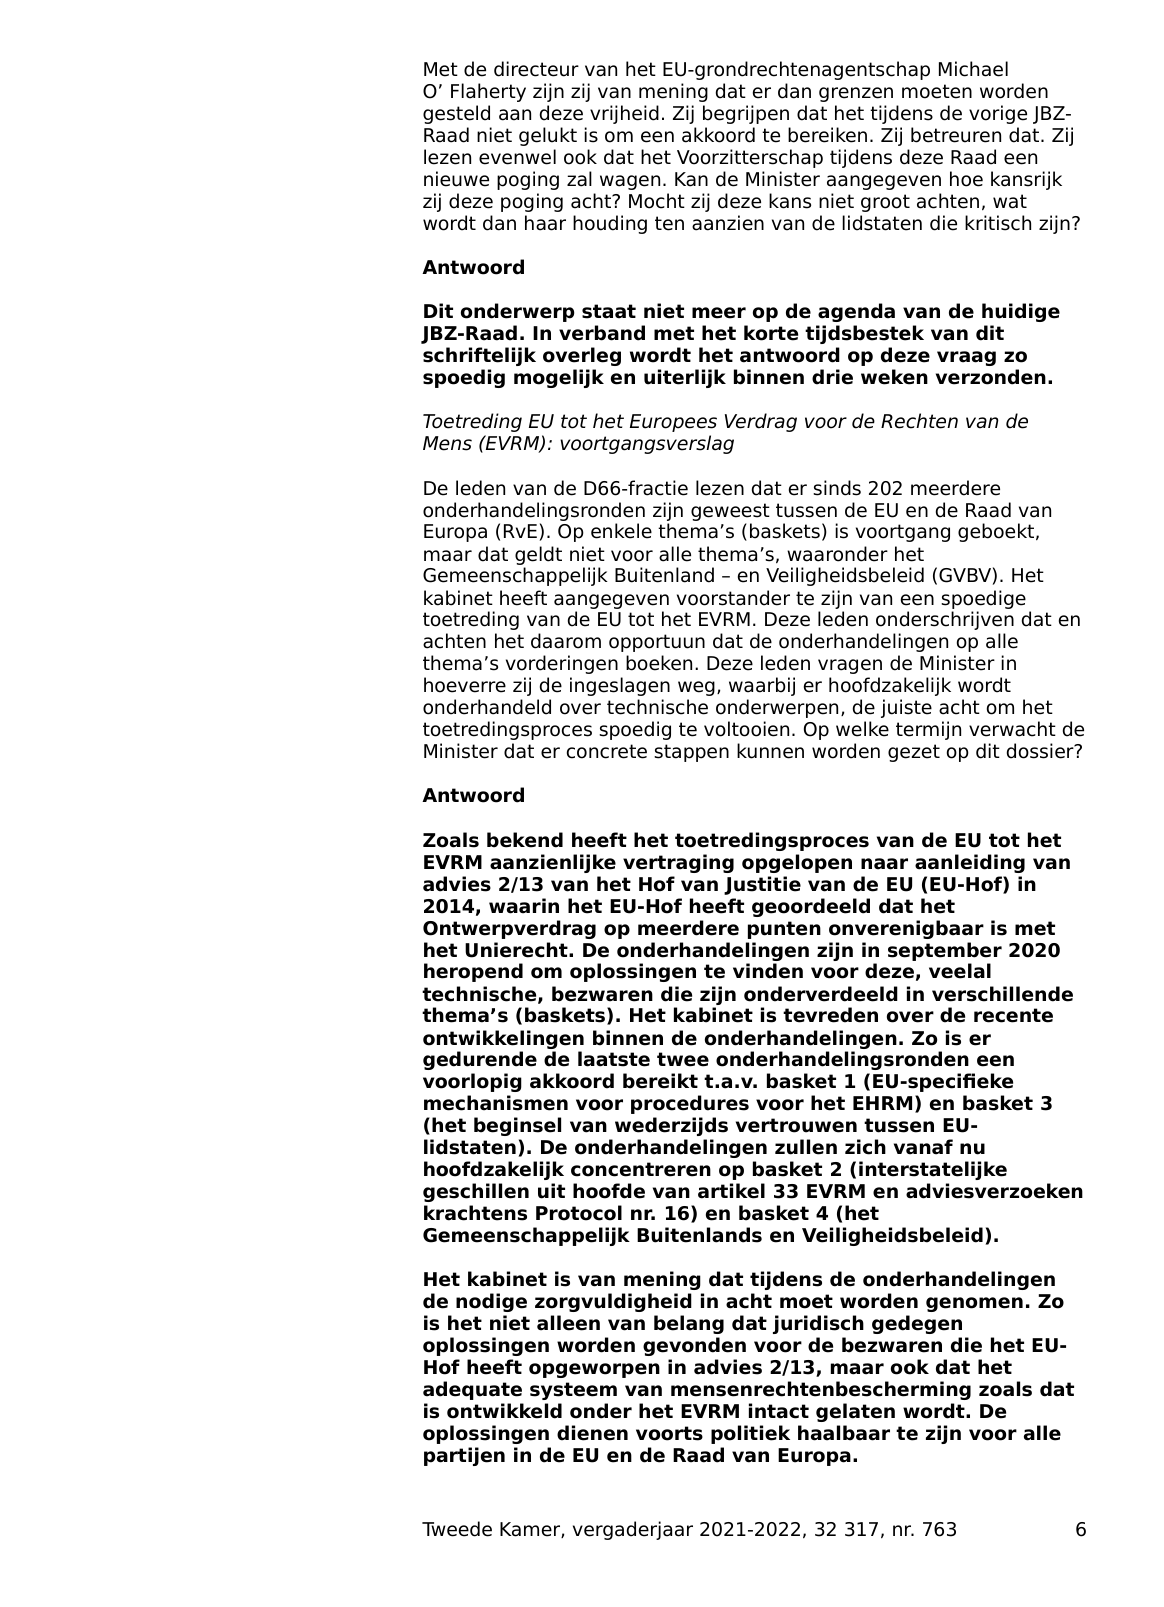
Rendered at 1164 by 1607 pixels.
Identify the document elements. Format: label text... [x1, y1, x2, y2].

text De leden van de D66-fractie lezen dat er sinds 202 meerdere onderhandelingsronden zijn geweest tussen de EU en de Raad van Europa (RvE). Op enkele thema’s (baskets) is voortgang geboekt, maar dat geldt niet voor alle thema’s, waaronder het Gemeenschappelijk Buitenland – en Veiligheidsbeleid (GVBV). Het kabinet heeft aangegeven voorstander te zijn van een spoedige toetreding van de EU tot het EVRM. Deze leden onderschrijven dat en achten het daarom opportuun dat de onderhandelingen op alle thema’s vorderingen boeken. Deze leden vragen de Minister in hoeverre zij de ingeslagen weg, waarbij er hoofdzakelijk wordt onderhandeld over technische onderwerpen, de juiste acht om het toetredingsproces spoedig te voltooien. Op welke termijn verwacht de Minister dat er concrete stappen kunnen worden gezet op dit dossier? [422, 477, 1087, 763]
text Met de directeur van het EU-grondrechtenagentschap Michael O’ Flaherty zijn zij van mening dat er dan grenzen moeten worden gesteld aan deze vrijheid. Zij begrijpen dat het tijdens de vorige JBZ-Raad niet gelukt is om een akkoord te bereiken. Zij betreuren dat. Zij lezen evenwel ook dat het Voorzitterschap tijdens deze Raad een nieuwe poging zal wagen. Kan de Minister aangegeven hoe kansrijk zij deze poging acht? Mocht zij deze kans niet groot achten, wat wordt dan haar houding ten aanzien van de lidstaten die kritisch zijn? [422, 59, 1087, 235]
subtitle Toetreding EU tot het Europees Verdrag voor de Rechten van de Mens (EVRM): voortgangsverslag [422, 411, 1087, 455]
subtitle Antwoord [422, 785, 1087, 807]
subtitle Antwoord [422, 257, 1087, 279]
text Het kabinet is van mening dat tijdens de onderhandelingen de nodige zorgvuldigheid in acht moet worden genomen. Zo is het niet alleen van belang dat juridisch gedegen oplossingen worden gevonden voor de bezwaren die het EU-Hof heeft opgeworpen in advies 2/13, maar ook dat het adequate systeem van mensenrechtenbescherming zoals dat is ontwikkeld onder het EVRM intact gelaten wordt. De oplossingen dienen voorts politiek haalbaar te zijn voor alle partijen in de EU en de Raad van Europa. [422, 1269, 1087, 1467]
text Zoals bekend heeft het toetredingsproces van de EU tot het EVRM aanzienlijke vertraging opgelopen naar aanleiding van advies 2/13 van het Hof van Justitie van de EU (EU-Hof) in 2014, waarin het EU-Hof heeft geoordeeld dat het Ontwerpverdrag op meerdere punten onverenigbaar is met het Unierecht. De onderhandelingen zijn in september 2020 heropend om oplossingen te vinden voor deze, veelal technische, bezwaren die zijn onderverdeeld in verschillende thema’s (baskets). Het kabinet is tevreden over de recente ontwikkelingen binnen de onderhandelingen. Zo is er gedurende de laatste twee onderhandelingsronden een voorlopig akkoord bereikt t.a.v. basket 1 (EU-specifieke mechanismen voor procedures voor het EHRM) en basket 3 (het beginsel van wederzijds vertrouwen tussen EU-lidstaten). De onderhandelingen zullen zich vanaf nu hoofdzakelijk concentreren op basket 2 (interstatelijke geschillen uit hoofde van artikel 33 EVRM en adviesverzoeken krachtens Protocol nr. 16) en basket 4 (het Gemeenschappelijk Buitenlands en Veiligheidsbeleid). [422, 829, 1087, 1247]
text Dit onderwerp staat niet meer op de agenda van de huidige JBZ-Raad. In verband met het korte tijdsbestek van dit schriftelijk overleg wordt het antwoord op deze vraag zo spoedig mogelijk en uiterlijk binnen drie weken verzonden. [422, 301, 1087, 389]
